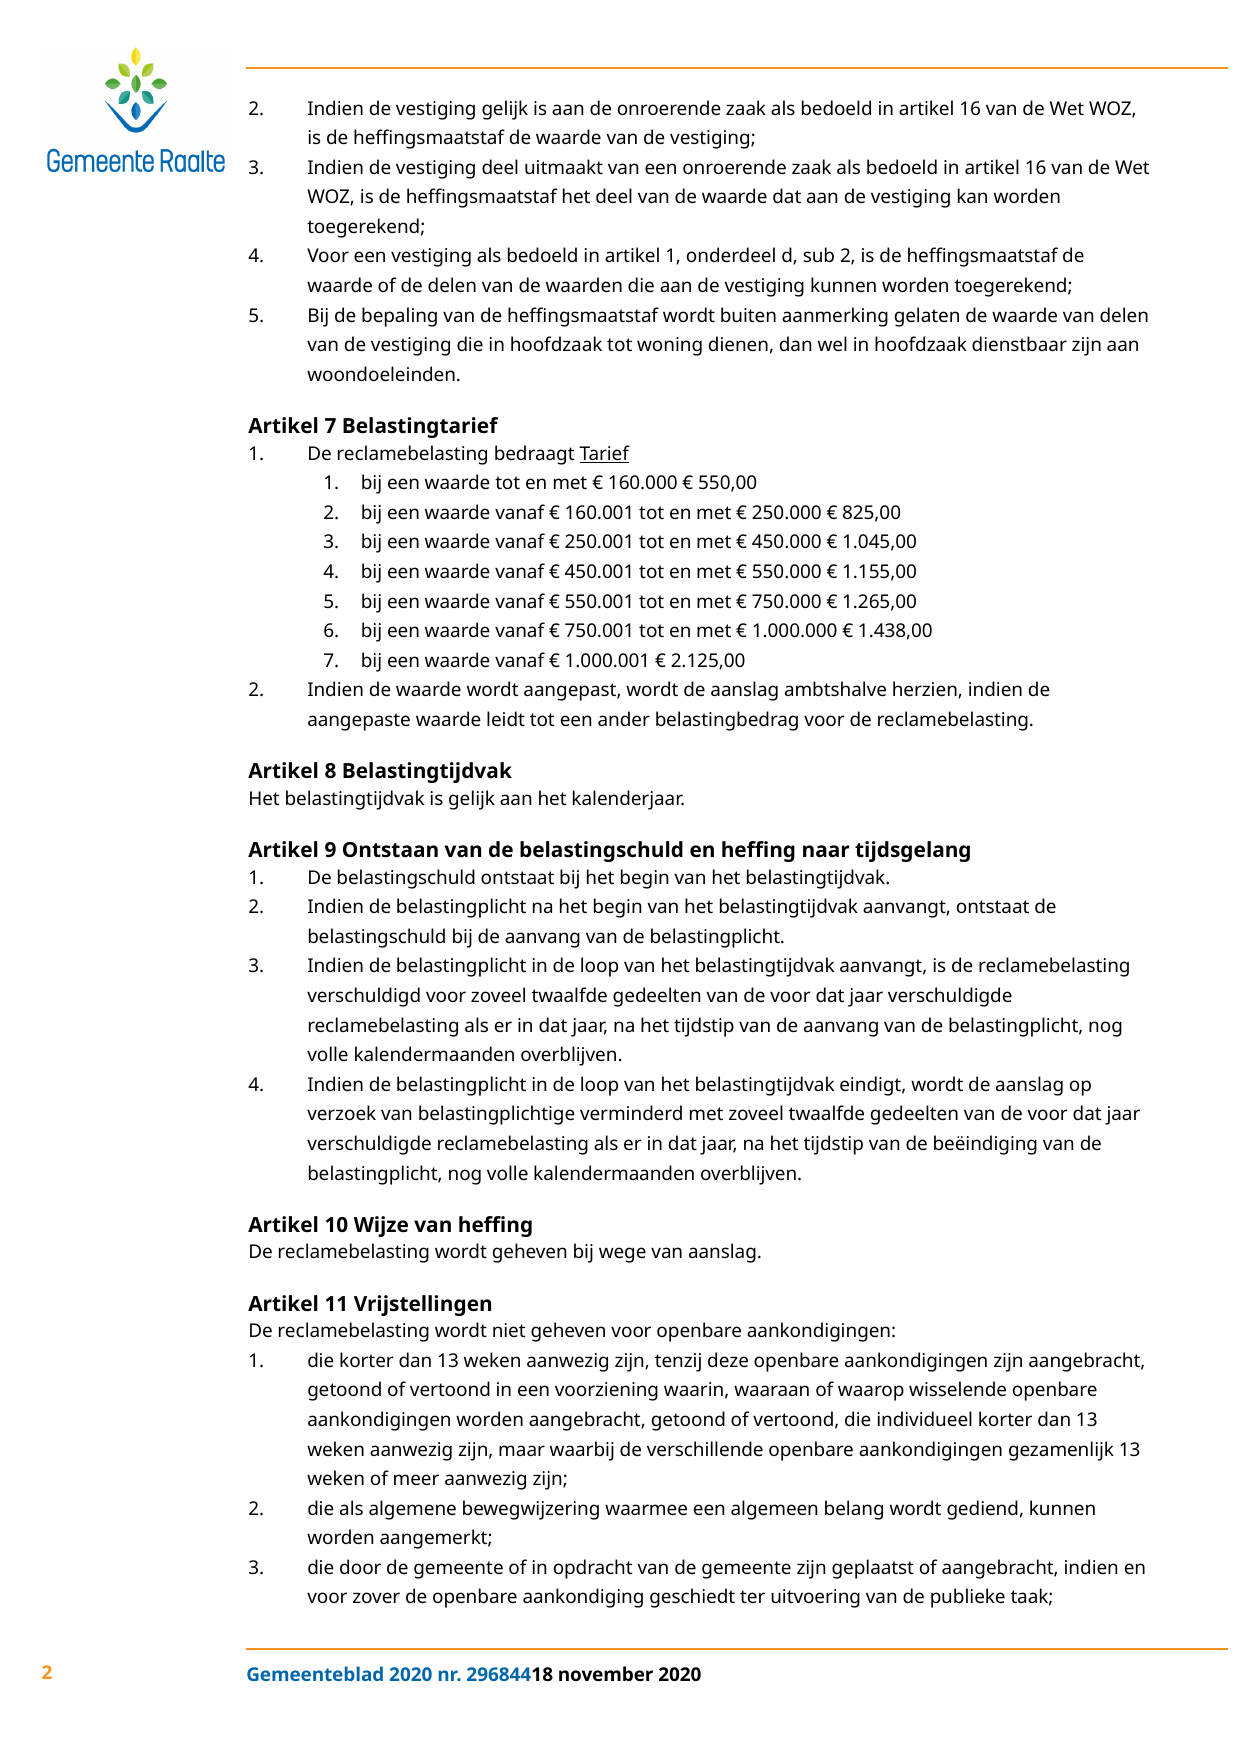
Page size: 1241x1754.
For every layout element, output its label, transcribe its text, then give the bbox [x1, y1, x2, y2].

list die korter dan 13 weken aanwezig zijn, tenzij deze openbare aankondigingen zijn aangebracht, getoond of vertoond in een voorziening waarin, waaraan of waarop wisselende openbare aankondigingen worden aangebracht, getoond of vertoond, die individueel korter dan 13 weken aanwezig zijn, maar waarbij de verschillende openbare aankondigingen gezamenlijk 13 weken of meer aanwezig zijn; [248, 1347, 1152, 1491]
list De reclamebelasting bedraagt Tarief [248, 440, 1152, 466]
list Indien de belastingplicht na het begin van het belastingtijdvak aanvangt, ontstaat de belastingschuld bij de aanvang van de belastingplicht. [248, 893, 1152, 949]
list bij een waarde vanaf € 450.001 tot en met € 550.000 € 1.155,00 [323, 558, 1152, 584]
list bij een waarde vanaf € 160.001 tot en met € 250.000 € 825,00 [323, 499, 1152, 525]
list Bij de bepaling van de heffingsmaatstaf wordt buiten aanmerking gelaten de waarde van delen van de vestiging die in hoofdzaak tot woning dienen, dan wel in hoofdzaak dienstbaar zijn aan woondoeleinden. [248, 302, 1152, 387]
picture [41, 47, 231, 172]
list Indien de belastingplicht in de loop van het belastingtijdvak aanvangt, is de reclamebelasting verschuldigd voor zoveel twaalfde gedeelten van de voor dat jaar verschuldigde reclamebelasting als er in dat jaar, na het tijdstip van de aanvang van de belastingplicht, nog volle kalendermaanden overblijven. [248, 953, 1152, 1067]
list bij een waarde vanaf € 750.001 tot en met € 1.000.000 € 1.438,00 [323, 617, 1152, 643]
text De reclamebelasting wordt niet geheven voor openbare aankondigingen: [248, 1317, 1152, 1343]
text De reclamebelasting wordt geheven bij wege van aanslag. [248, 1238, 1152, 1264]
list Indien de waarde wordt aangepast, wordt de aanslag ambtshalve herzien, indien de aangepaste waarde leidt tot een ander belastingbedrag voor de reclamebelasting. [248, 677, 1152, 732]
list bij een waarde tot en met € 160.000 € 550,00 [323, 469, 1152, 495]
list die als algemene bewegwijzering waarmee een algemeen belang wordt gediend, kunnen worden aangemerkt; [248, 1495, 1152, 1550]
list bij een waarde vanaf € 250.001 tot en met € 450.000 € 1.045,00 [323, 529, 1152, 554]
list die door de gemeente of in opdracht van de gemeente zijn geplaatst of aangebracht, indien en voor zover de openbare aankondiging geschiedt ter uitvoering van de publieke taak; [248, 1554, 1152, 1609]
text Artikel 9 Ontstaan van de belastingschuld en heffing naar tijdsgelang [248, 835, 1152, 864]
text Artikel 7 Belastingtarief [248, 411, 1152, 440]
list bij een waarde vanaf € 1.000.001 € 2.125,00 [323, 647, 1152, 673]
list De belastingschuld ontstaat bij het begin van het belastingtijdvak. [248, 864, 1152, 889]
text Artikel 11 Vrijstellingen [248, 1289, 1152, 1317]
list Indien de belastingplicht in de loop van het belastingtijdvak eindigt, wordt de aanslag op verzoek van belastingplichtige verminderd met zoveel twaalfde gedeelten van de voor dat jaar verschuldigde reclamebelasting als er in dat jaar, na het tijdstip van de beëindiging van de belastingplicht, nog volle kalendermaanden overblijven. [248, 1071, 1152, 1185]
text Het belastingtijdvak is gelijk aan het kalenderjaar. [248, 785, 1152, 811]
text Artikel 8 Belastingtijdvak [248, 757, 1152, 785]
text Artikel 10 Wijze van heffing [248, 1210, 1152, 1238]
list Indien de vestiging deel uitmaakt van een onroerende zaak als bedoeld in artikel 16 van de Wet WOZ, is de heffingsmaatstaf het deel van de waarde dat aan de vestiging kan worden toegerekend; [248, 154, 1152, 239]
list Voor een vestiging als bedoeld in artikel 1, onderdeel d, sub 2, is de heffingsmaatstaf de waarde of de delen van de waarden die aan de vestiging kunnen worden toegerekend; [248, 243, 1152, 298]
list bij een waarde vanaf € 550.001 tot en met € 750.000 € 1.265,00 [323, 588, 1152, 613]
list Indien de vestiging gelijk is aan de onroerende zaak als bedoeld in artikel 16 van de Wet WOZ, is de heffingsmaatstaf de waarde van de vestiging; [248, 95, 1152, 150]
